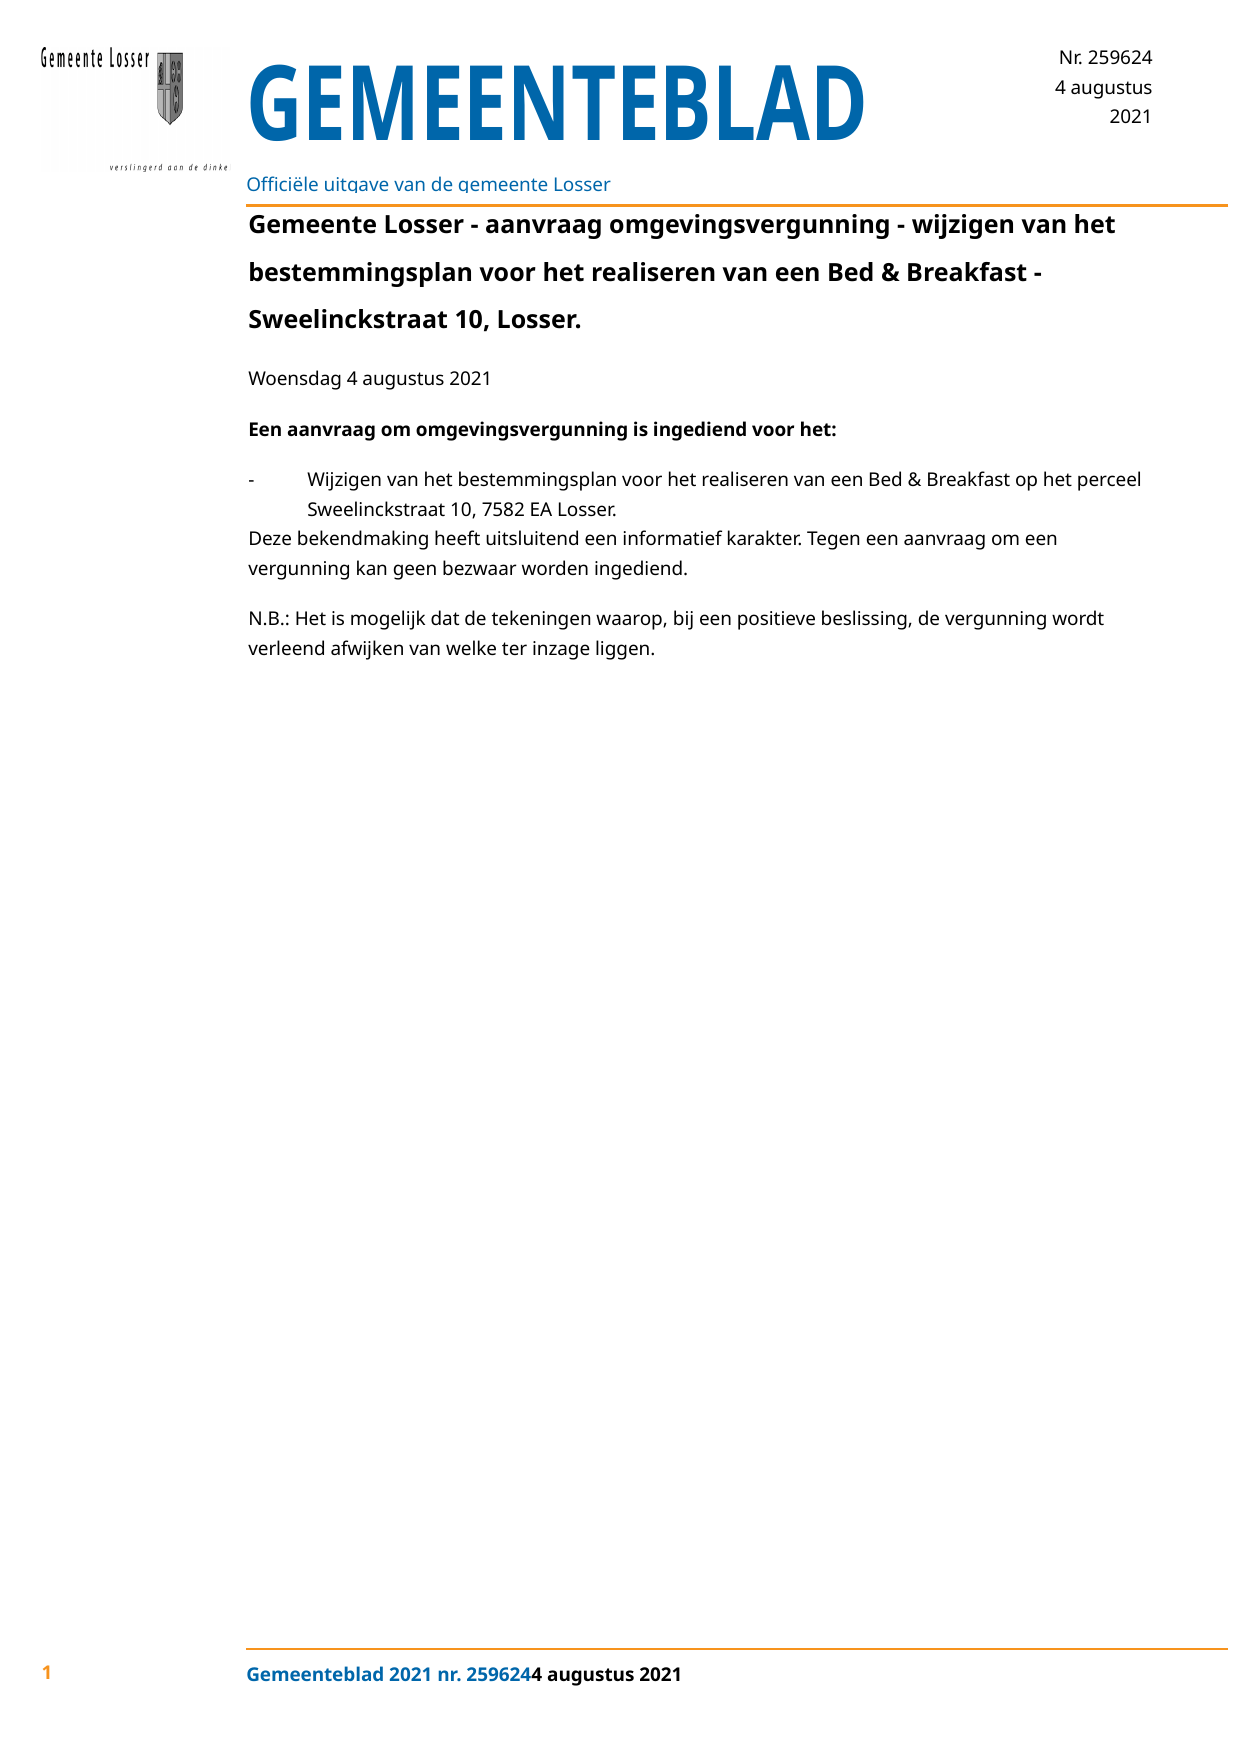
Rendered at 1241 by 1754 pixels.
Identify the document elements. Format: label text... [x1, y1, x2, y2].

text N.B.: Het is mogelijk dat de tekeningen waarop, bij een positieve beslissing, de vergunning wordt verleend afwijken van welke ter inzage liggen. [248, 606, 1152, 661]
list Wijzigen van het bestemmingsplan voor het realiseren van een Bed & Breakfast op het perceel Sweelinckstraat 10, 7582 EA Losser. [248, 466, 1152, 522]
text Woensdag 4 augustus 2021 [248, 366, 1152, 391]
text Een aanvraag om omgevingsvergunning is ingediend voor het: [248, 416, 1152, 442]
text Deze bekendmaking heeft uitsluitend een informatief karakter. Tegen een aanvraag om een vergunning kan geen bezwaar worden ingediend. [248, 526, 1152, 581]
picture [41, 47, 231, 172]
text Gemeente Losser - aanvraag omgevingsvergunning - wijzigen van het bestemmingsplan voor het realiseren van een Bed & Breakfast - Sweelinckstraat 10, Losser. [248, 207, 1152, 336]
